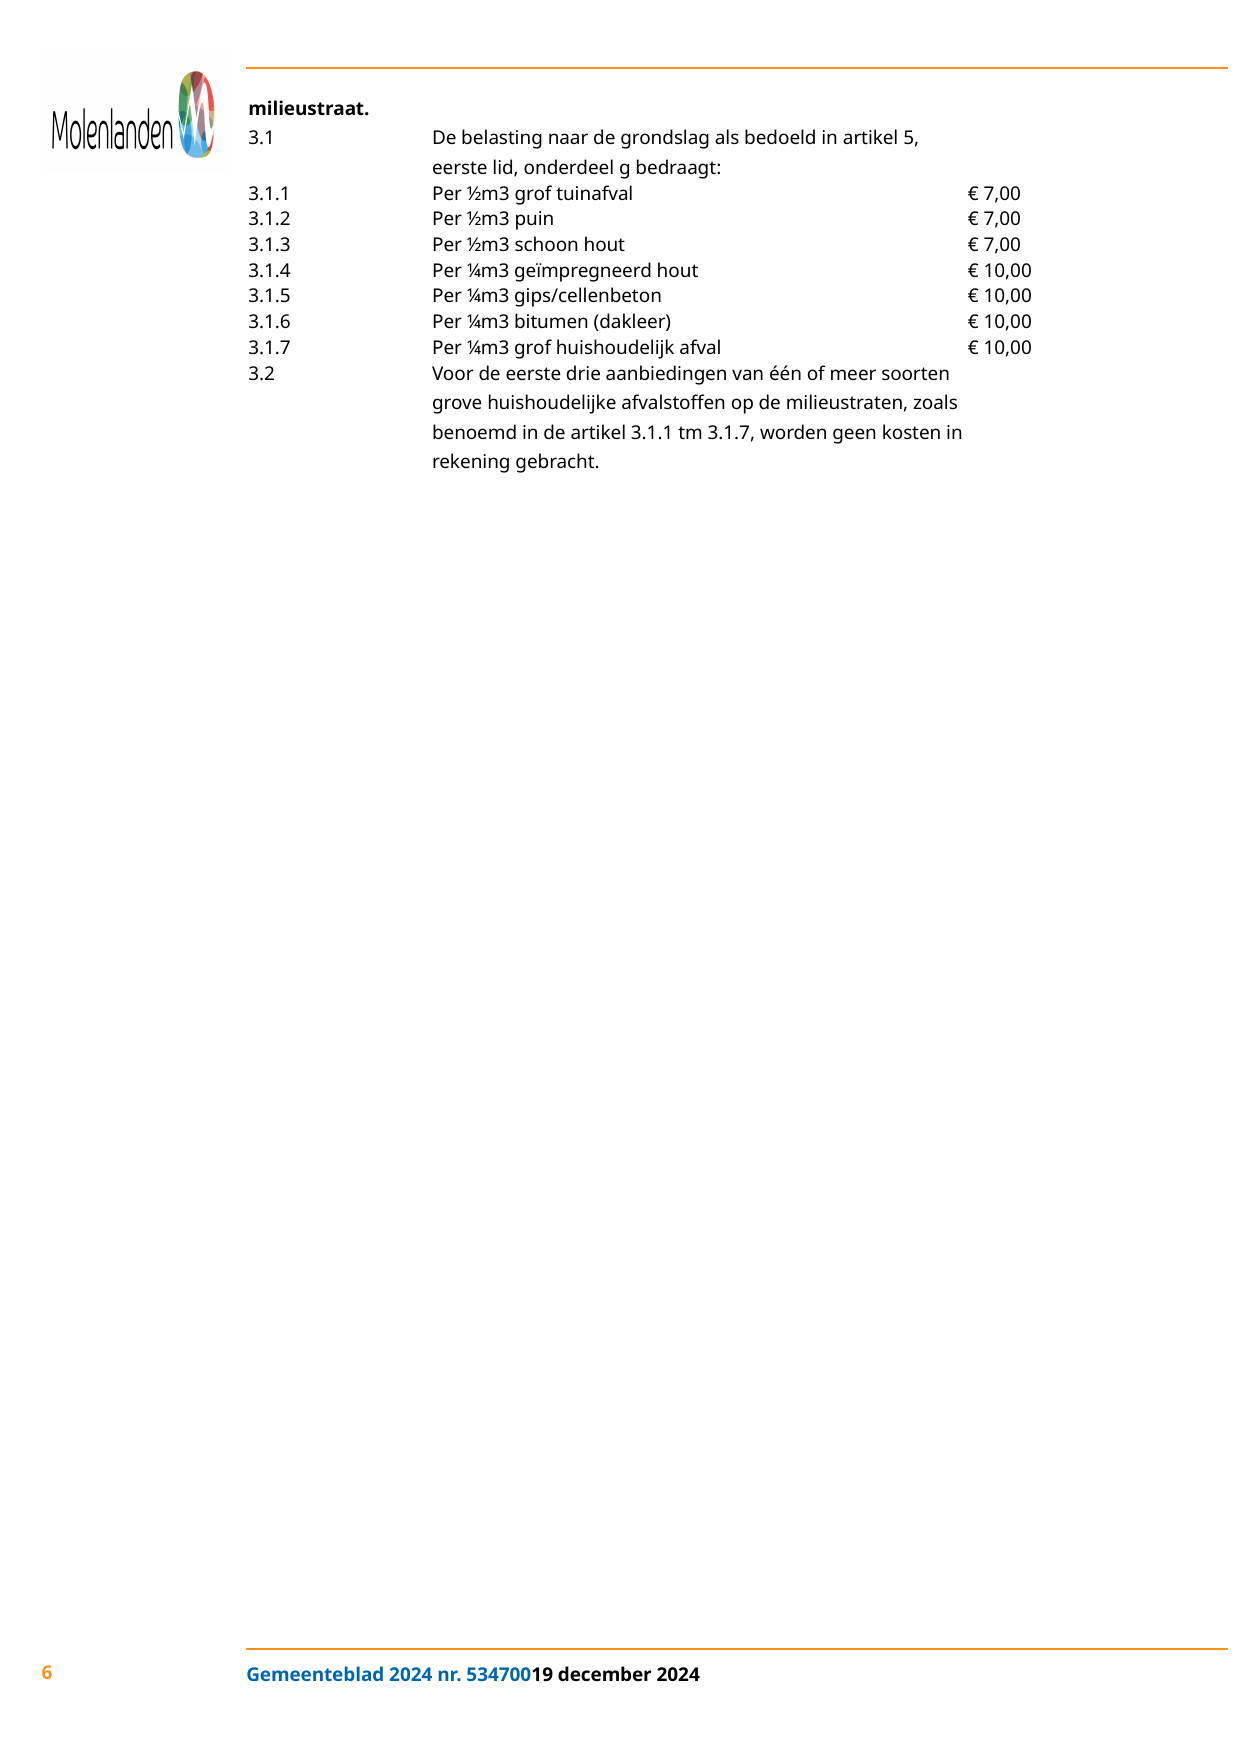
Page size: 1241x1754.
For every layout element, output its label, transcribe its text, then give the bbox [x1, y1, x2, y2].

table_cell Per ¼m3 gips/cellenbeton [432, 283, 968, 308]
table_cell [968, 360, 1152, 474]
table_cell 3.2 [248, 360, 432, 474]
table_cell € 10,00 [968, 257, 1152, 283]
table_cell 3.1.2 [248, 206, 432, 231]
table_cell 3.1.7 [248, 334, 432, 360]
text milieustraat. [248, 95, 1152, 121]
table_cell 3.1.1 [248, 180, 432, 206]
table_cell Per ½m3 schoon hout [432, 231, 968, 257]
table_cell Per ¼m3 grof huishoudelijk afval [432, 334, 968, 360]
table_cell € 10,00 [968, 309, 1152, 334]
table_cell € 10,00 [968, 283, 1152, 308]
table_cell 3.1.4 [248, 257, 432, 283]
table_cell 3.1.6 [248, 309, 432, 334]
picture [41, 47, 231, 172]
table_cell Per ¼m3 geïmpregneerd hout [432, 257, 968, 283]
table_cell Per ¼m3 bitumen (dakleer) [432, 309, 968, 334]
table_cell Per ½m3 puin [432, 206, 968, 231]
table_cell € 7,00 [968, 231, 1152, 257]
table_cell Voor de eerste drie aanbiedingen van één of meer soorten grove huishoudelijke afvalstoffen op de milieustraten, zoals benoemd in de artikel 3.1.1 tm 3.1.7, worden geen kosten in rekening gebracht. [432, 360, 968, 474]
table_cell € 7,00 [968, 206, 1152, 231]
table_cell 3.1.3 [248, 231, 432, 257]
table_header De belasting naar de grondslag als bedoeld in artikel 5, eerste lid, onderdeel g bedraagt: [432, 125, 968, 180]
table_cell € 7,00 [968, 180, 1152, 206]
table_cell € 10,00 [968, 334, 1152, 360]
table_cell 3.1.5 [248, 283, 432, 308]
table_cell Per ½m3 grof tuinafval [432, 180, 968, 206]
table_header 3.1 [248, 125, 432, 180]
table_header [968, 125, 1152, 180]
